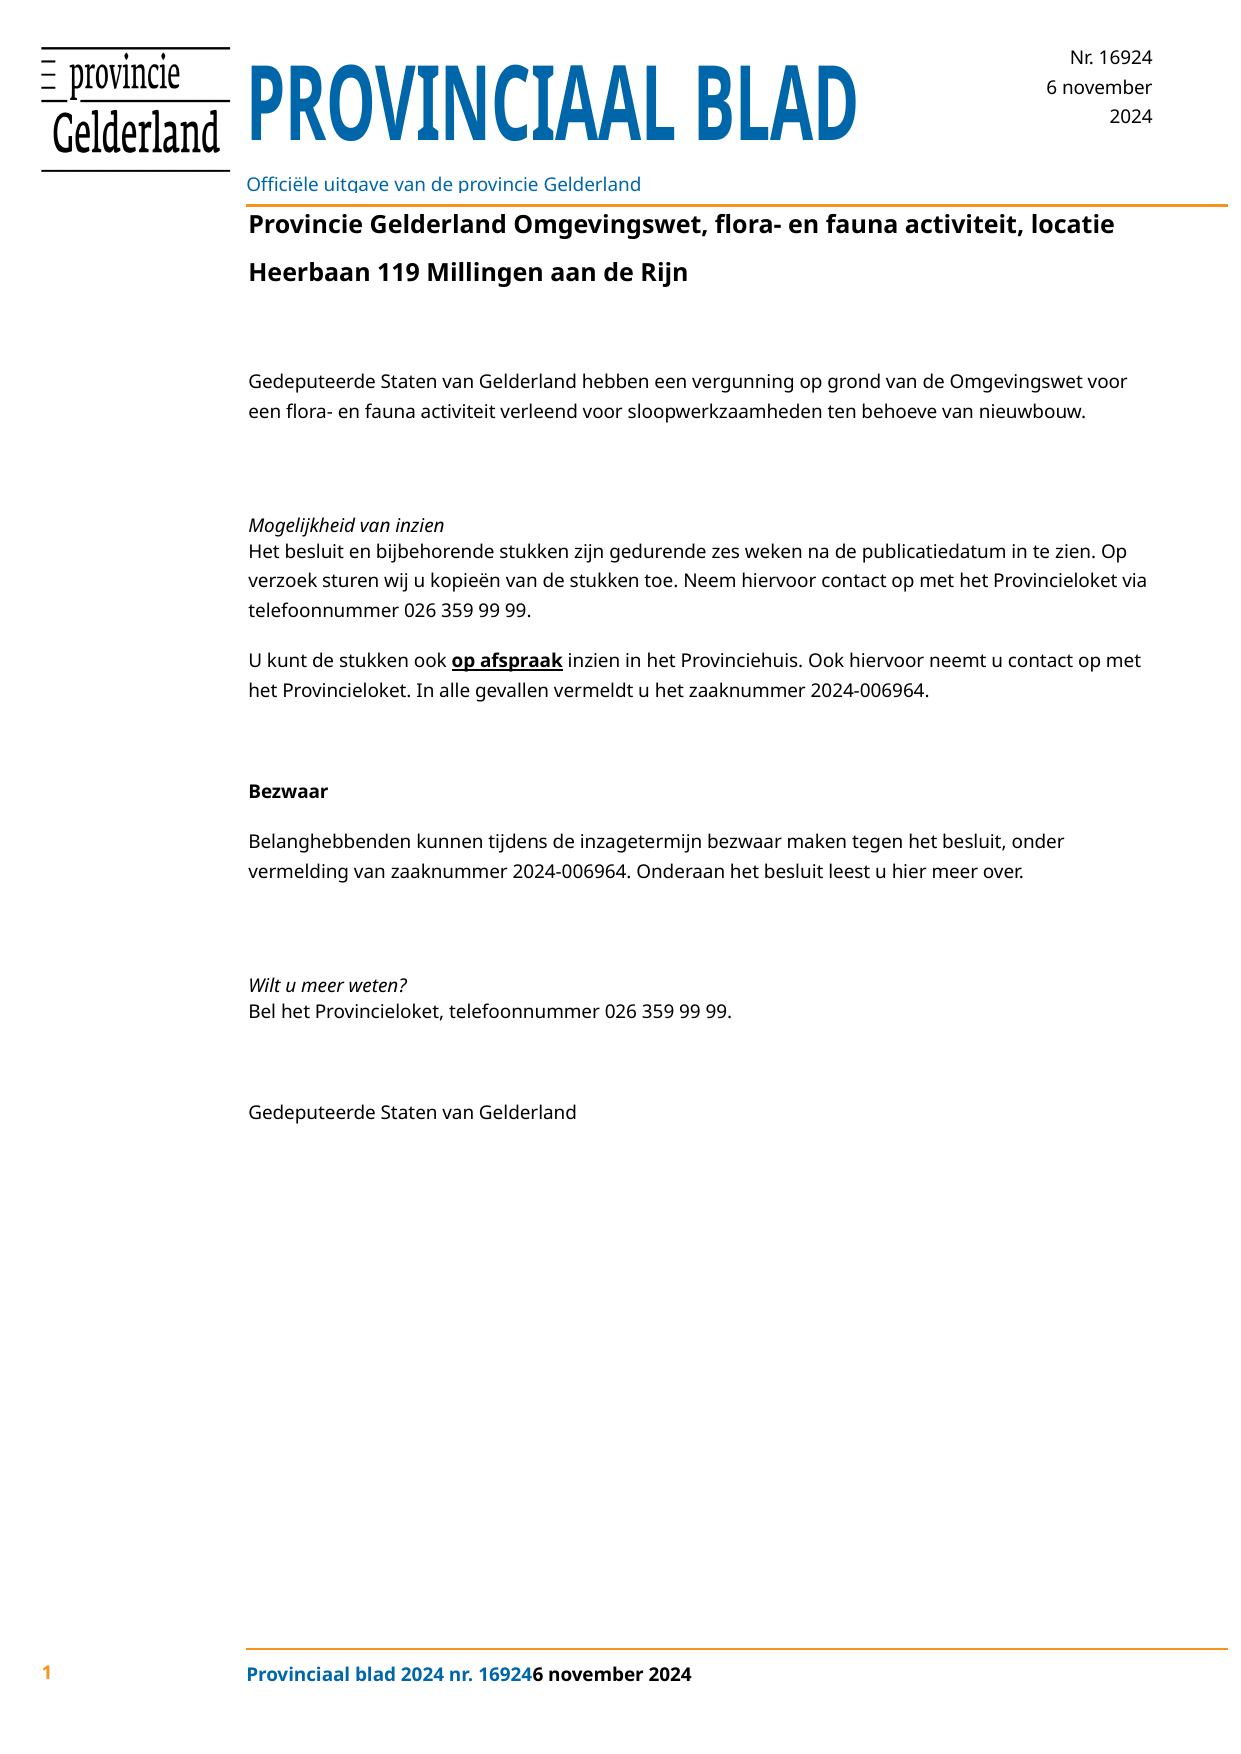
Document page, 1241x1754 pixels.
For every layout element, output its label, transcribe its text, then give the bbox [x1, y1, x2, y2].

text Wilt u meer weten? [248, 972, 1152, 998]
text Het besluit en bijbehorende stukken zijn gedurende zes weken na de publicatiedatum in te zien. Op verzoek sturen wij u kopieën van de stukken toe. Neem hiervoor contact op met het Provincieloket via telefoonnummer 026 359 99 99. [248, 538, 1152, 623]
picture [41, 47, 231, 172]
text Gedeputeerde Staten van Gelderland hebben een vergunning op grond van de Omgevingswet voor een flora- en fauna activiteit verleend voor sloopwerkzaamheden ten behoeve van nieuwbouw. [248, 368, 1152, 424]
text Bel het Provincieloket, telefoonnummer 026 359 99 99. [248, 998, 1152, 1024]
text Provincie Gelderland Omgevingswet, flora- en fauna activiteit, locatie Heerbaan 119 Millingen aan de Rijn [248, 207, 1152, 288]
text U kunt de stukken ook op afspraak inzien in het Provinciehuis. Ook hiervoor neemt u contact op met het Provincieloket. In alle gevallen vermeldt u het zaaknummer 2024-006964. [248, 648, 1152, 703]
text Mogelijkheid van inzien [248, 512, 1152, 538]
text Bezwaar [248, 778, 1152, 804]
text Gedeputeerde Staten van Gelderland [248, 1099, 1152, 1125]
text Belanghebbenden kunnen tijdens de inzagetermijn bezwaar maken tegen het besluit, onder vermelding van zaaknummer 2024-006964. Onderaan het besluit leest u hier meer over. [248, 828, 1152, 884]
